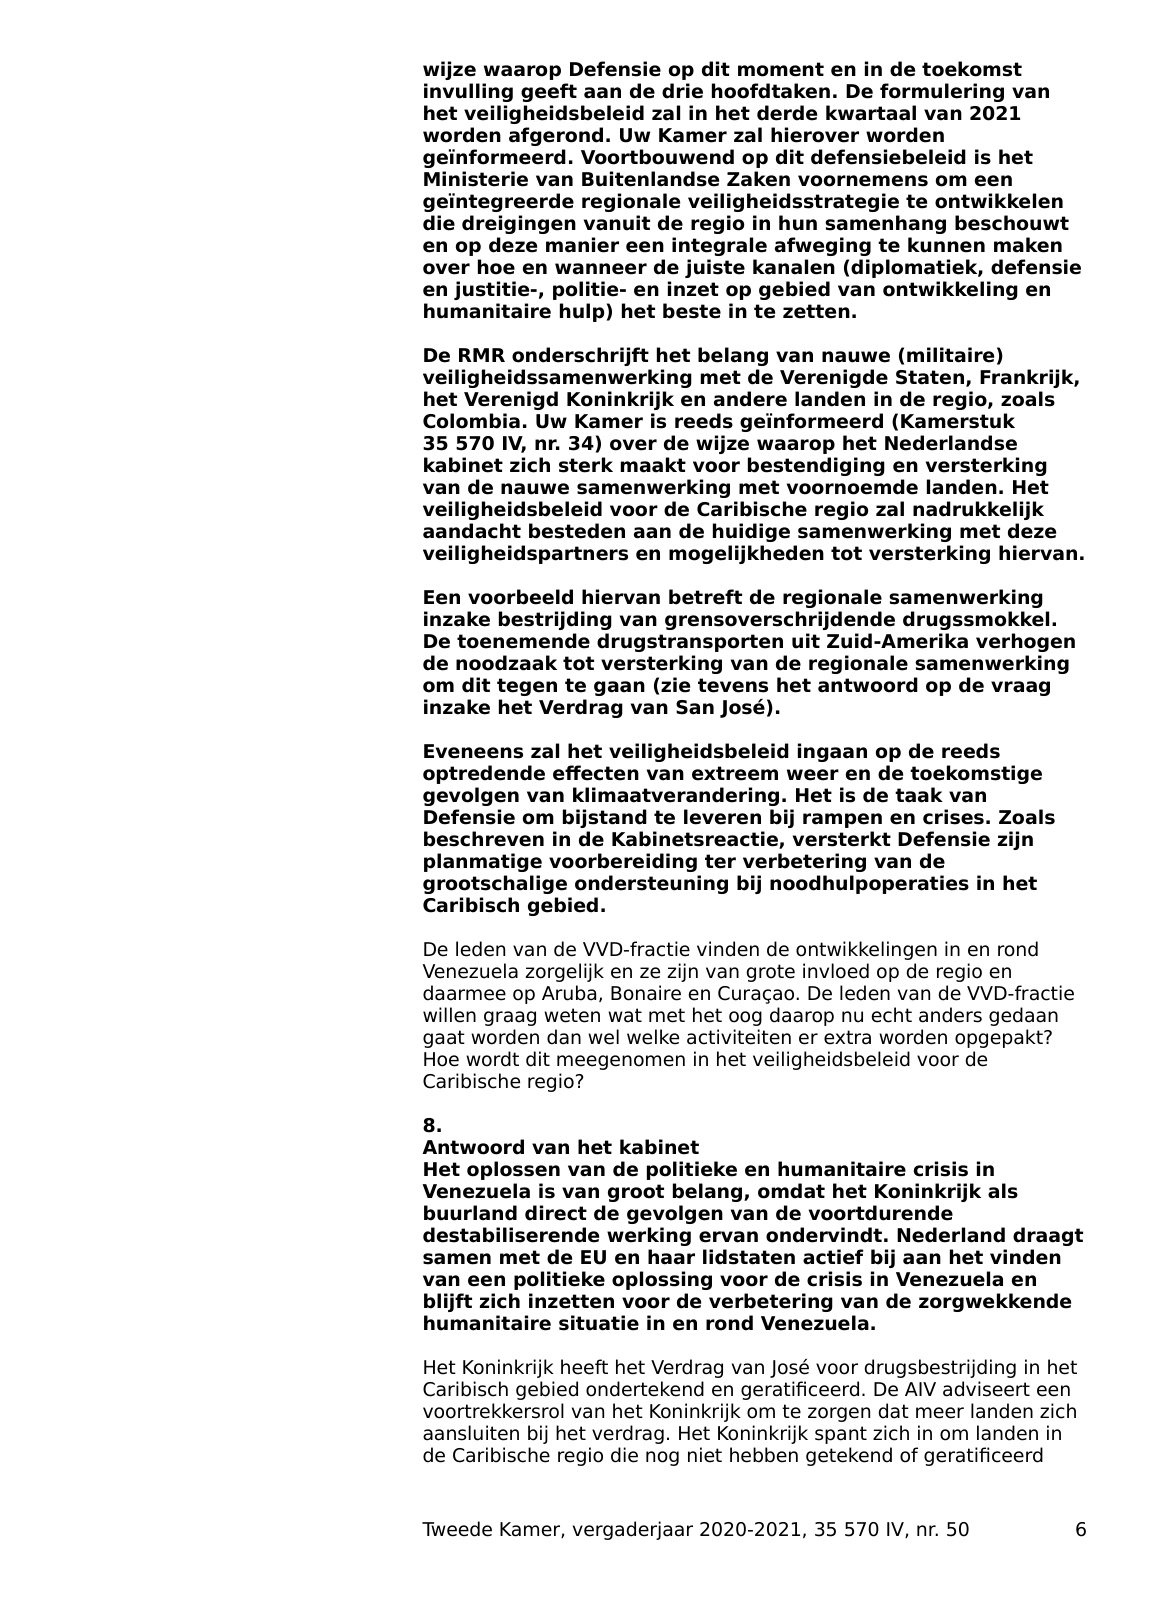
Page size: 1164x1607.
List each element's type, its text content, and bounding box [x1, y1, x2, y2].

text De leden van de VVD-fractie vinden de ontwikkelingen in en rond Venezuela zorgelijk en ze zijn van grote invloed op de regio en daarmee op Aruba, Bonaire en Curaçao. De leden van de VVD-fractie willen graag weten wat met het oog daarop nu echt anders gedaan gaat worden dan wel welke activiteiten er extra worden opgepakt? Hoe wordt dit meegenomen in het veiligheidsbeleid voor de Caribische regio? [422, 939, 1087, 1093]
text Antwoord van het kabinet [422, 1137, 1087, 1159]
text Eveneens zal het veiligheidsbeleid ingaan op de reeds optredende effecten van extreem weer en de toekomstige gevolgen van klimaatverandering. Het is de taak van Defensie om bijstand te leveren bij rampen en crises. Zoals beschreven in de Kabinetsreactie, versterkt Defensie zijn planmatige voorbereiding ter verbetering van de grootschalige ondersteuning bij noodhulpoperaties in het Caribisch gebied. [422, 741, 1087, 917]
text Een voorbeeld hiervan betreft de regionale samenwerking inzake bestrijding van grensoverschrijdende drugssmokkel. De toenemende drugstransporten uit Zuid-Amerika verhogen de noodzaak tot versterking van de regionale samenwerking om dit tegen te gaan (zie tevens het antwoord op de vraag inzake het Verdrag van San José). [422, 587, 1087, 719]
text De RMR onderschrijft het belang van nauwe (militaire) veiligheidssamenwerking met de Verenigde Staten, Frankrijk, het Verenigd Koninkrijk en andere landen in de regio, zoals Colombia. Uw Kamer is reeds geïnformeerd (Kamerstuk 35 570 IV, nr. 34) over de wijze waarop het Nederlandse kabinet zich sterk maakt voor bestendiging en versterking van de nauwe samenwerking met voornoemde landen. Het veiligheidsbeleid voor de Caribische regio zal nadrukkelijk aandacht besteden aan de huidige samenwerking met deze veiligheidspartners en mogelijkheden tot versterking hiervan. [422, 345, 1087, 565]
text wijze waarop Defensie op dit moment en in de toekomst invulling geeft aan de drie hoofdtaken. De formulering van het veiligheidsbeleid zal in het derde kwartaal van 2021 worden afgerond. Uw Kamer zal hierover worden geïnformeerd. Voortbouwend op dit defensiebeleid is het Ministerie van Buitenlandse Zaken voornemens om een geïntegreerde regionale veiligheidsstrategie te ontwikkelen die dreigingen vanuit de regio in hun samenhang beschouwt en op deze manier een integrale afweging te kunnen maken over hoe en wanneer de juiste kanalen (diplomatiek, defensie en justitie-, politie- en inzet op gebied van ontwikkeling en humanitaire hulp) het beste in te zetten. [422, 59, 1087, 323]
text Het Koninkrijk heeft het Verdrag van José voor drugsbestrijding in het Caribisch gebied ondertekend en geratificeerd. De AIV adviseert een voortrekkersrol van het Koninkrijk om te zorgen dat meer landen zich aansluiten bij het verdrag. Het Koninkrijk spant zich in om landen in de Caribische regio die nog niet hebben getekend of geratificeerd [422, 1357, 1087, 1467]
text 8. [422, 1115, 1087, 1137]
text Het oplossen van de politieke en humanitaire crisis in Venezuela is van groot belang, omdat het Koninkrijk als buurland direct de gevolgen van de voortdurende destabiliserende werking ervan ondervindt. Nederland draagt samen met de EU en haar lidstaten actief bij aan het vinden van een politieke oplossing voor de crisis in Venezuela en blijft zich inzetten voor de verbetering van de zorgwekkende humanitaire situatie in en rond Venezuela. [422, 1159, 1087, 1335]
